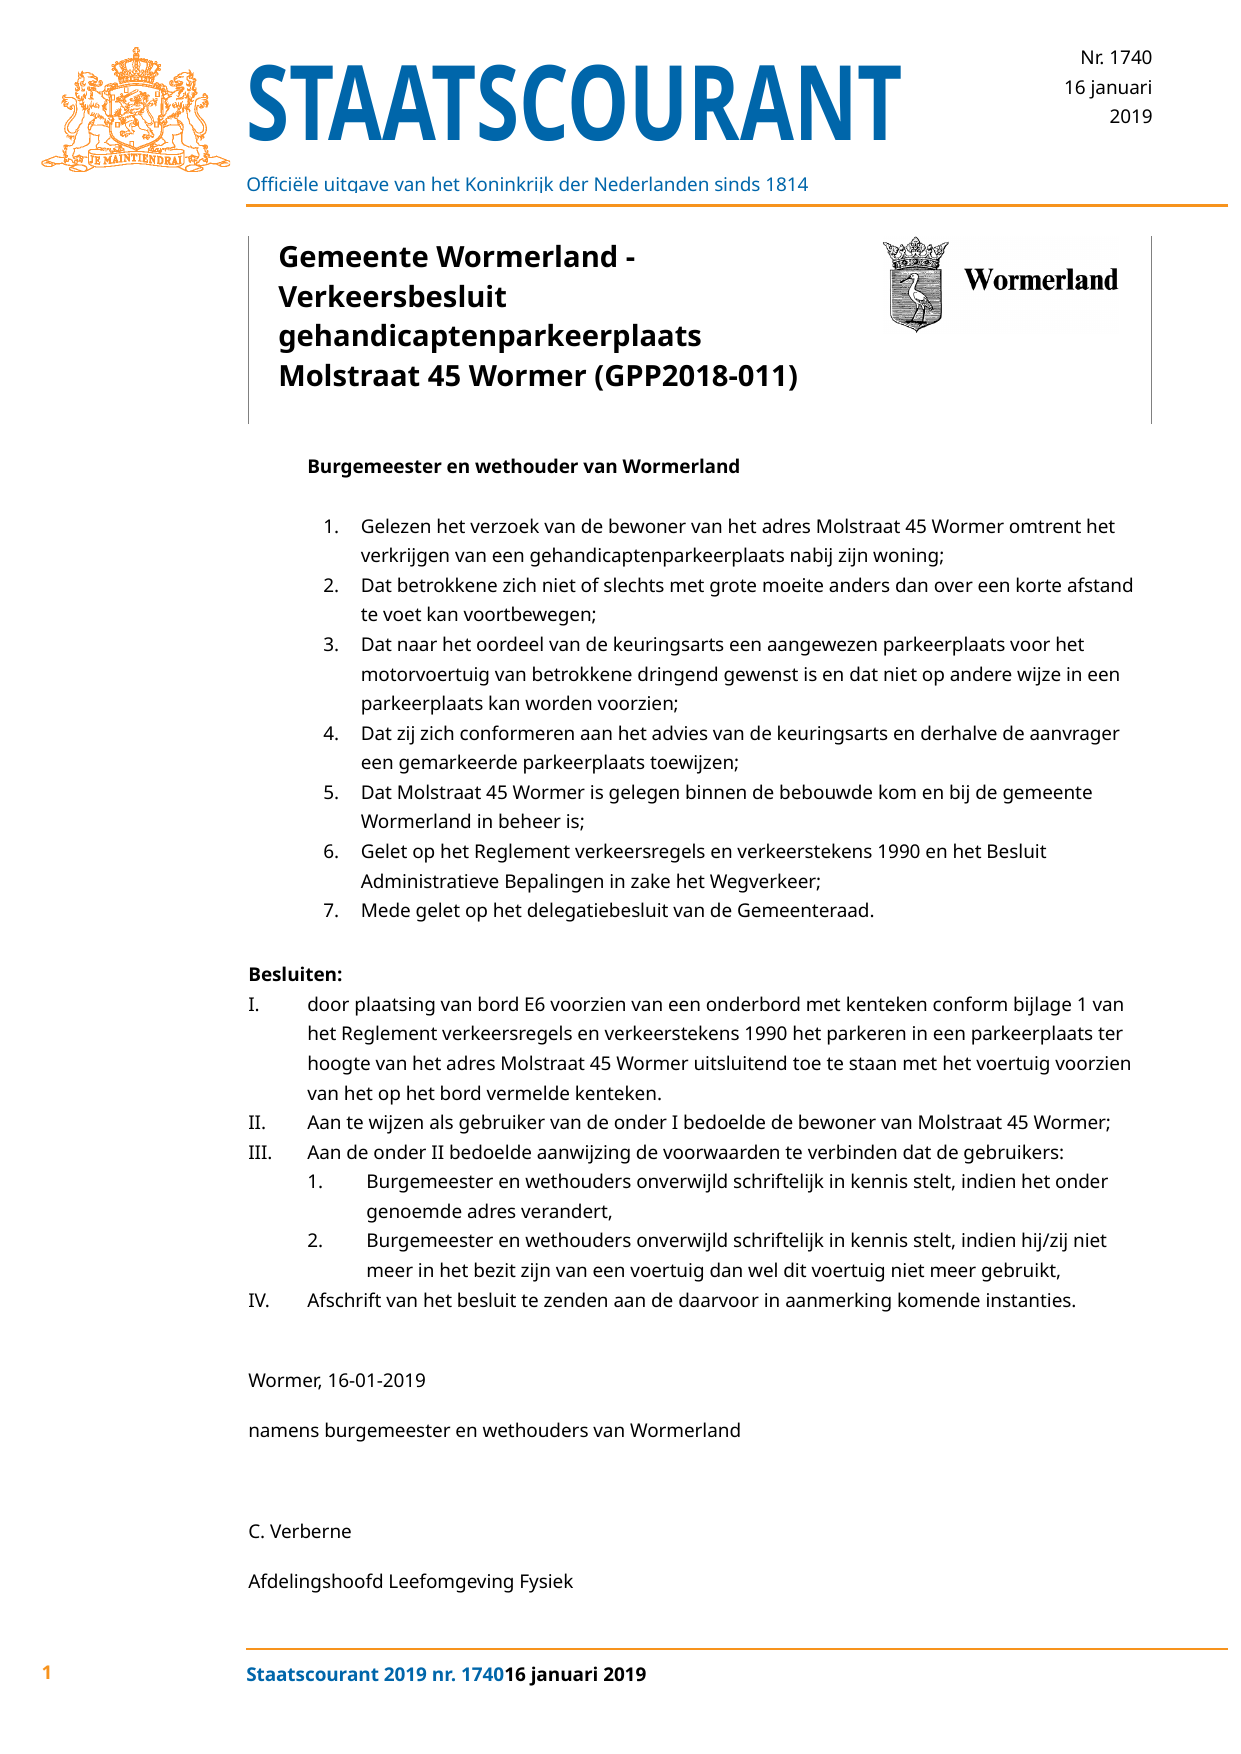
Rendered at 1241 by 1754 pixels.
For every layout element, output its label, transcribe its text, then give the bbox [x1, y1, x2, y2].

list Dat zij zich conformeren aan het advies van de keuringsarts en derhalve de aanvrager een gemarkeerde parkeerplaats toewijzen; [323, 720, 1152, 775]
list Aan te wijzen als gebruiker van de onder I bedoelde de bewoner van Molstraat 45 Wormer; [248, 1109, 1152, 1135]
text Wormer, 16-01-2019 [248, 1367, 1152, 1392]
list Dat Molstraat 45 Wormer is gelegen binnen de bebouwde kom en bij de gemeente Wormerland in beheer is; [323, 779, 1152, 834]
list Dat naar het oordeel van de keuringsarts een aangewezen parkeerplaats voor het motorvoertuig van betrokkene dringend gewenst is en dat niet op andere wijze in een parkeerplaats kan worden voorzien; [323, 631, 1152, 716]
text Besluiten: [248, 961, 1152, 987]
list Afschrift van het besluit te zenden aan de daarvoor in aanmerking komende instanties. [248, 1287, 1152, 1312]
list Mede gelet op het delegatiebesluit van de Gemeenteraad. [323, 897, 1152, 923]
text Afdelingshoofd Leefomgeving Fysiek [248, 1568, 1152, 1594]
list Aan de onder II bedoelde aanwijzing de voorwaarden te verbinden dat de gebruikers: [248, 1139, 1152, 1164]
text namens burgemeester en wethouders van Wormerland [248, 1417, 1152, 1443]
table_header [850, 236, 1151, 424]
list Gelet op het Reglement verkeersregels en verkeerstekens 1990 en het Besluit Administratieve Bepalingen in zake het Wegverkeer; [323, 838, 1152, 893]
picture [882, 236, 1119, 334]
text C. Verberne [248, 1518, 1152, 1544]
list Burgemeester en wethouder van Wormerland [248, 454, 1152, 479]
list door plaatsing van bord E6 voorzien van een onderbord met kenteken conform bijlage 1 van het Reglement verkeersregels en verkeerstekens 1990 het parkeren in een parkeerplaats ter hoogte van het adres Molstraat 45 Wormer uitsluitend toe te staan met het voertuig voorzien van het op het bord vermelde kenteken. [248, 991, 1152, 1105]
list Burgemeester en wethouders onverwijld schriftelijk in kennis stelt, indien het onder genoemde adres verandert, [307, 1168, 1152, 1224]
list Gelezen het verzoek van de bewoner van het adres Molstraat 45 Wormer omtrent het verkrijgen van een gehandicaptenparkeerplaats nabij zijn woning; [323, 513, 1152, 568]
list Dat betrokkene zich niet of slechts met grote moeite anders dan over een korte afstand te voet kan voortbewegen; [323, 572, 1152, 627]
table_header Gemeente Wormerland - Verkeersbesluit gehandicaptenparkeerplaats Molstraat 45 Wormer (GPP2018-011) [249, 236, 850, 424]
picture [41, 47, 231, 172]
list Burgemeester en wethouders onverwijld schriftelijk in kennis stelt, indien hij/zij niet meer in het bezit zijn van een voertuig dan wel dit voertuig niet meer gebruikt, [307, 1228, 1152, 1283]
